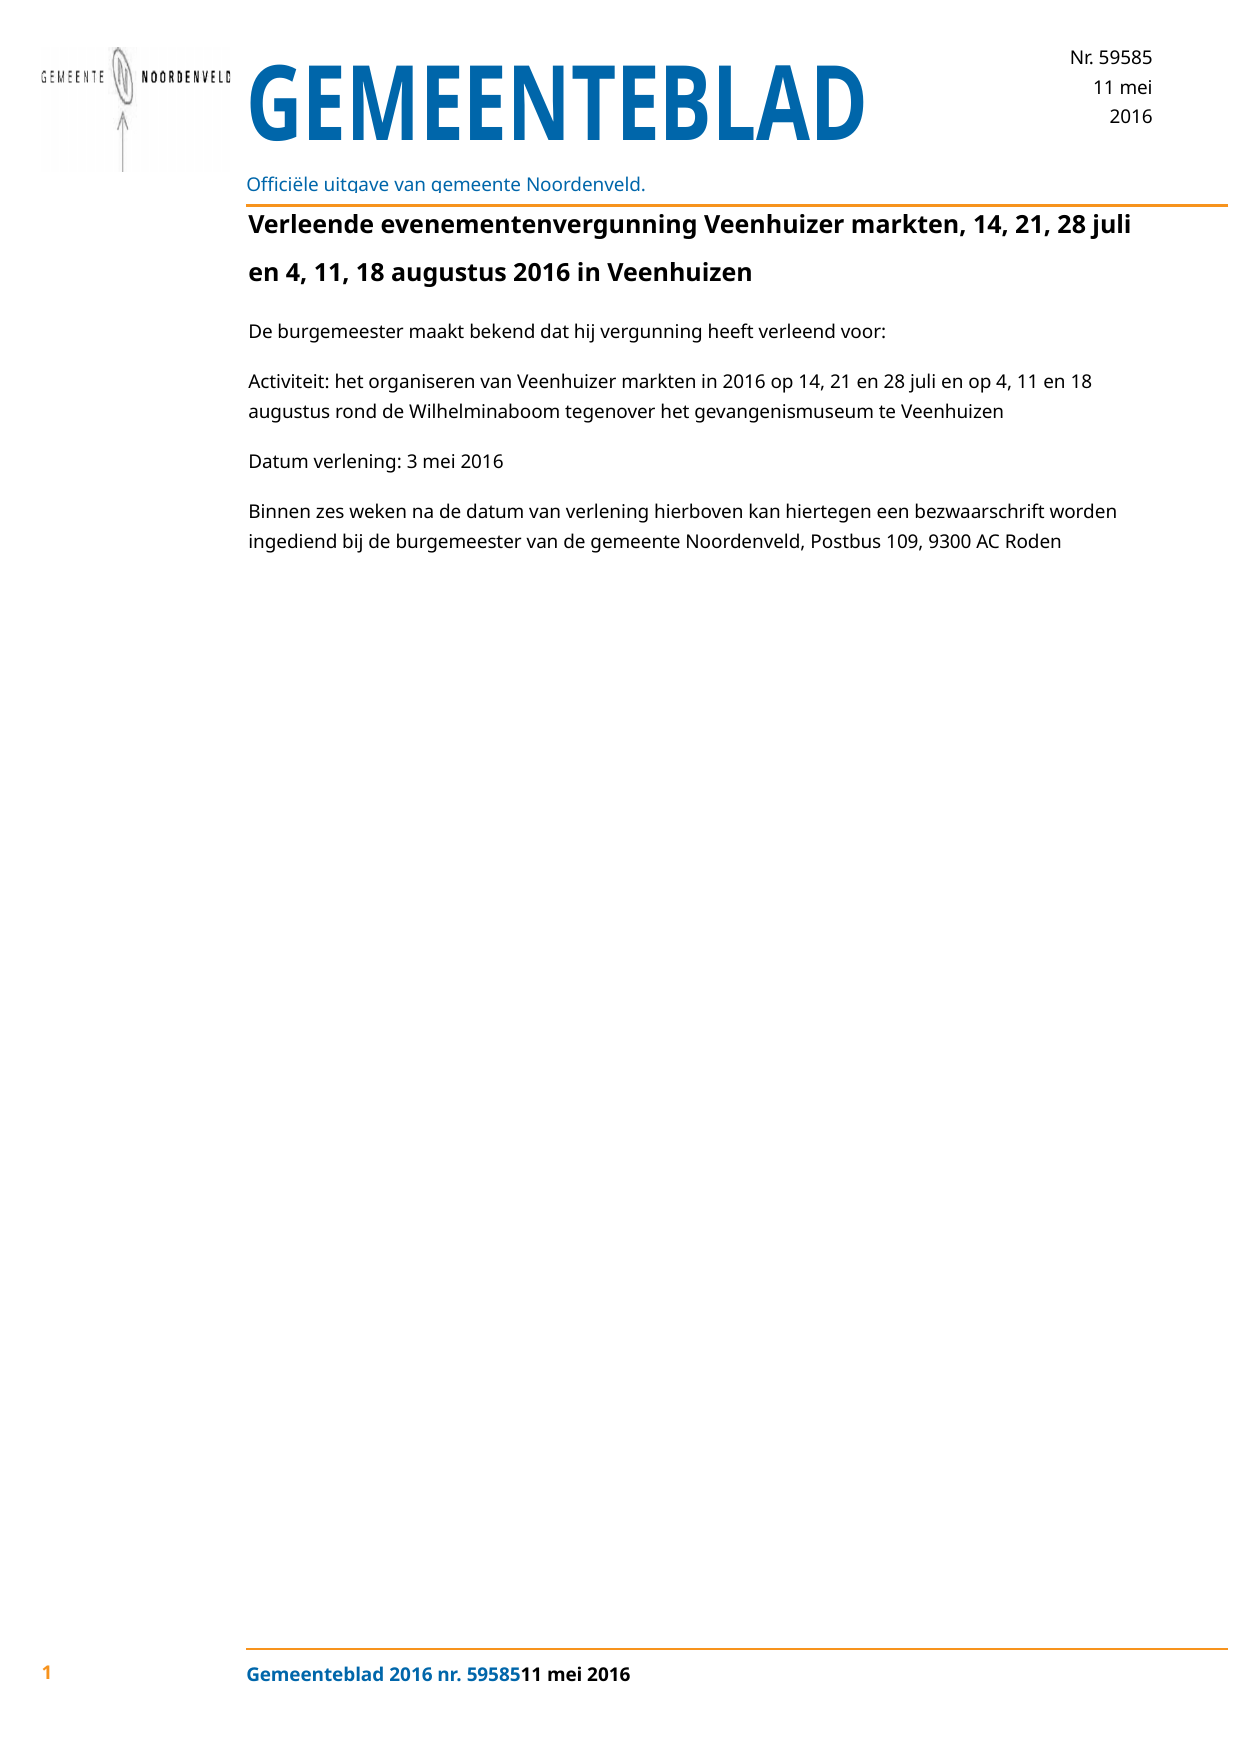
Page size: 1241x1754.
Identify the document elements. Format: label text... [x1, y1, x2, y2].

text Datum verlening: 3 mei 2016 [248, 448, 1152, 474]
text Binnen zes weken na de datum van verlening hierboven kan hiertegen een bezwaarschrift worden ingediend bij de burgemeester van de gemeente Noordenveld, Postbus 109, 9300 AC Roden [248, 499, 1152, 554]
text Verleende evenementenvergunning Veenhuizer markten, 14, 21, 28 juli en 4, 11, 18 augustus 2016 in Veenhuizen [248, 207, 1152, 288]
picture [41, 47, 231, 172]
text De burgemeester maakt bekend dat hij vergunning heeft verleend voor: [248, 318, 1152, 344]
text Activiteit: het organiseren van Veenhuizer markten in 2016 op 14, 21 en 28 juli en op 4, 11 en 18 augustus rond de Wilhelminaboom tegenover het gevangenismuseum te Veenhuizen [248, 368, 1152, 424]
